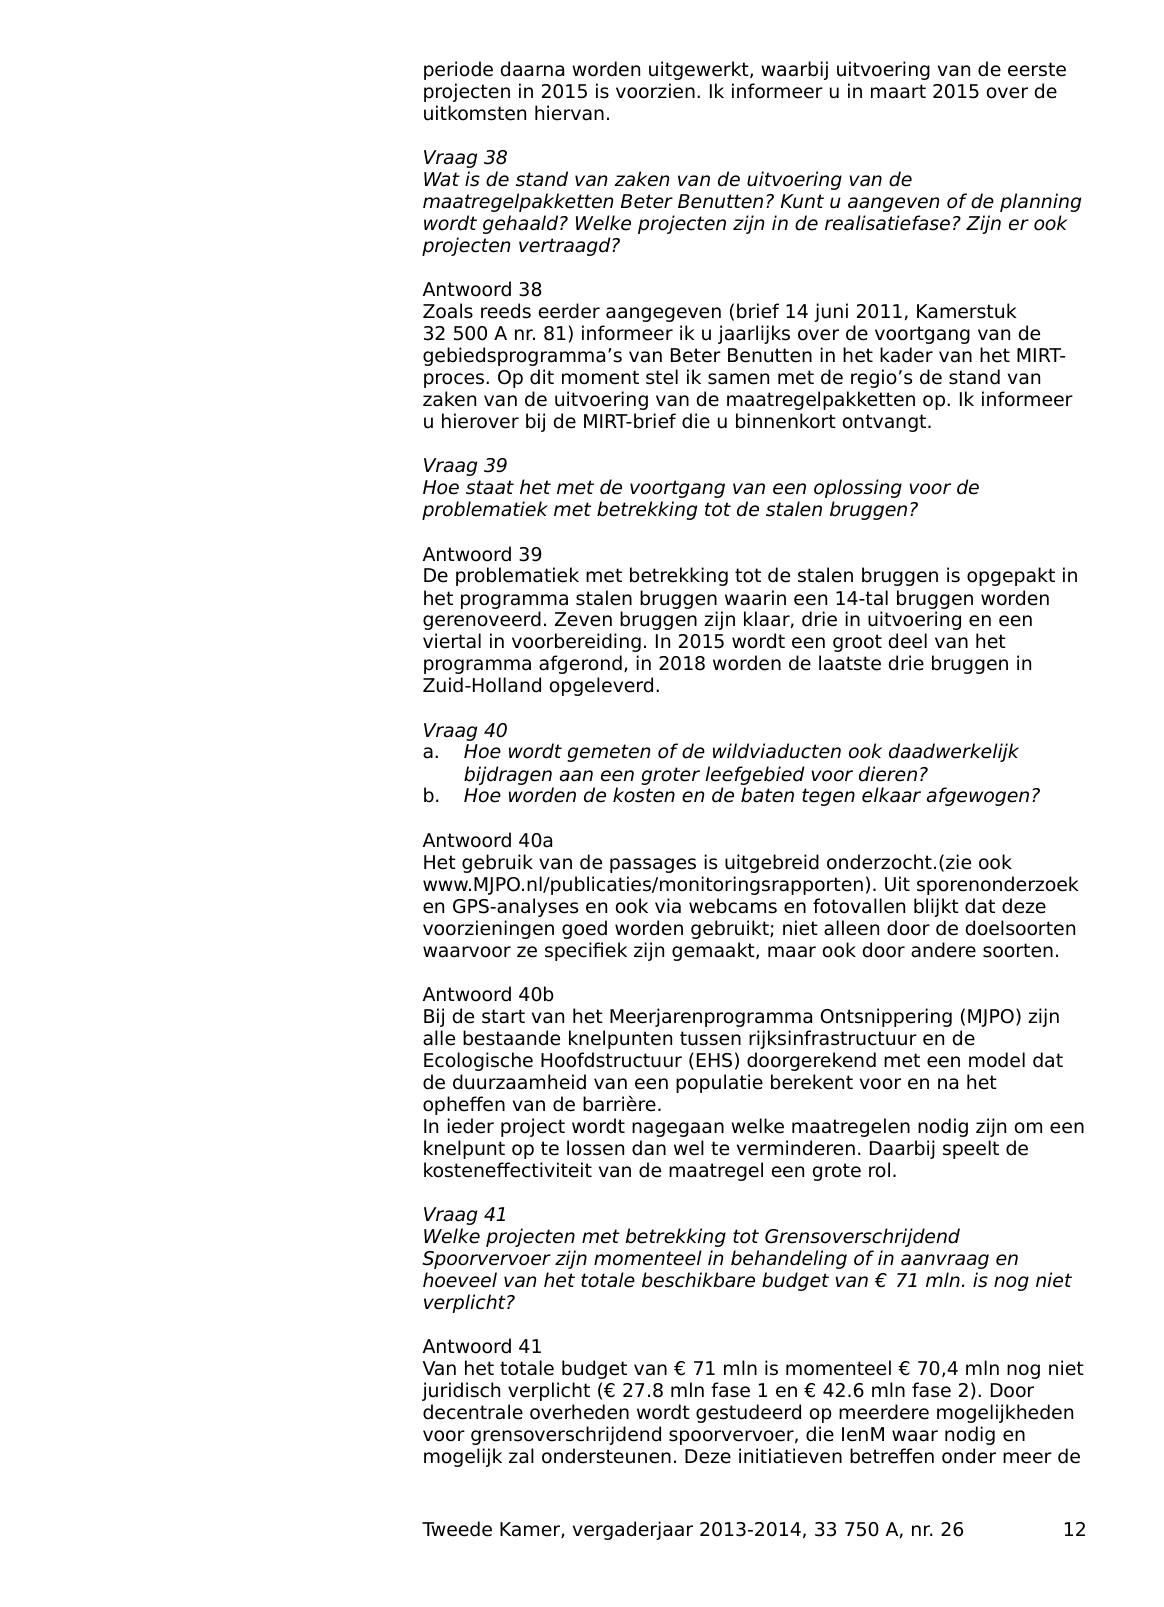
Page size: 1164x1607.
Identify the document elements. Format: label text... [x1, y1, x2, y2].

text Antwoord 40b [422, 984, 1087, 1006]
text Het gebruik van de passages is uitgebreid onderzocht.(zie ook www.MJPO.nl/publicaties/monitoringsrapporten). Uit sporenonderzoek en GPS-analyses en ook via webcams en fotovallen blijkt dat deze voorzieningen goed worden gebruikt; niet alleen door de doelsoorten waarvoor ze specifiek zijn gemaakt, maar ook door andere soorten. [422, 852, 1087, 961]
text a. Hoe wordt gemeten of de wildviaducten ook daadwerkelijk bijdragen aan een groter leefgebied voor dieren? [422, 741, 1087, 785]
text periode daarna worden uitgewerkt, waarbij uitvoering van de eerste projecten in 2015 is voorzien. Ik informeer u in maart 2015 over de uitkomsten hiervan. [422, 59, 1087, 125]
text Vraag 39 [422, 455, 1087, 477]
text Antwoord 39 [422, 543, 1087, 565]
text Antwoord 40a [422, 829, 1087, 852]
text Bij de start van het Meerjarenprogramma Ontsnippering (MJPO) zijn alle bestaande knelpunten tussen rijksinfrastructuur en de Ecologische Hoofdstructuur (EHS) doorgerekend met een model dat de duurzaamheid van een populatie berekent voor en na het opheffen van de barrière. [422, 1006, 1087, 1116]
text Wat is de stand van zaken van de uitvoering van de maatregelpakketten Beter Benutten? Kunt u aangeven of de planning wordt gehaald? Welke projecten zijn in de realisatiefase? Zijn er ook projecten vertraagd? [422, 169, 1087, 257]
text Zoals reeds eerder aangegeven (brief 14 juni 2011, Kamerstuk 32 500 A nr. 81) informeer ik u jaarlijks over de voortgang van de gebiedsprogramma’s van Beter Benutten in het kader van het MIRT-proces. Op dit moment stel ik samen met de regio’s de stand van zaken van de uitvoering van de maatregelpakketten op. Ik informeer u hierover bij de MIRT-brief die u binnenkort ontvangt. [422, 301, 1087, 433]
text De problematiek met betrekking tot de stalen bruggen is opgepakt in het programma stalen bruggen waarin een 14-tal bruggen worden gerenoveerd. Zeven bruggen zijn klaar, drie in uitvoering en een viertal in voorbereiding. In 2015 wordt een groot deel van het programma afgerond, in 2018 worden de laatste drie bruggen in Zuid-Holland opgeleverd. [422, 565, 1087, 697]
text Antwoord 41 [422, 1336, 1087, 1358]
text Van het totale budget van € 71 mln is momenteel € 70,4 mln nog niet juridisch verplicht (€ 27.8 mln fase 1 en € 42.6 mln fase 2). Door decentrale overheden wordt gestudeerd op meerdere mogelijkheden voor grensoverschrijdend spoorvervoer, die IenM waar nodig en mogelijk zal ondersteunen. Deze initiatieven betreffen onder meer de [422, 1358, 1087, 1468]
text Vraag 40 [422, 719, 1087, 741]
text b. Hoe worden de kosten en de baten tegen elkaar afgewogen? [422, 785, 1087, 807]
text Vraag 38 [422, 147, 1087, 169]
text Antwoord 38 [422, 279, 1087, 301]
text In ieder project wordt nagegaan welke maatregelen nodig zijn om een knelpunt op te lossen dan wel te verminderen. Daarbij speelt de kosteneffectiviteit van de maatregel een grote rol. [422, 1116, 1087, 1181]
text Vraag 41 [422, 1204, 1087, 1226]
text Hoe staat het met de voortgang van een oplossing voor de problematiek met betrekking tot de stalen bruggen? [422, 477, 1087, 521]
text Welke projecten met betrekking tot Grensoverschrijdend Spoorvervoer zijn momenteel in behandeling of in aanvraag en hoeveel van het totale beschikbare budget van € 71 mln. is nog niet verplicht? [422, 1226, 1087, 1313]
